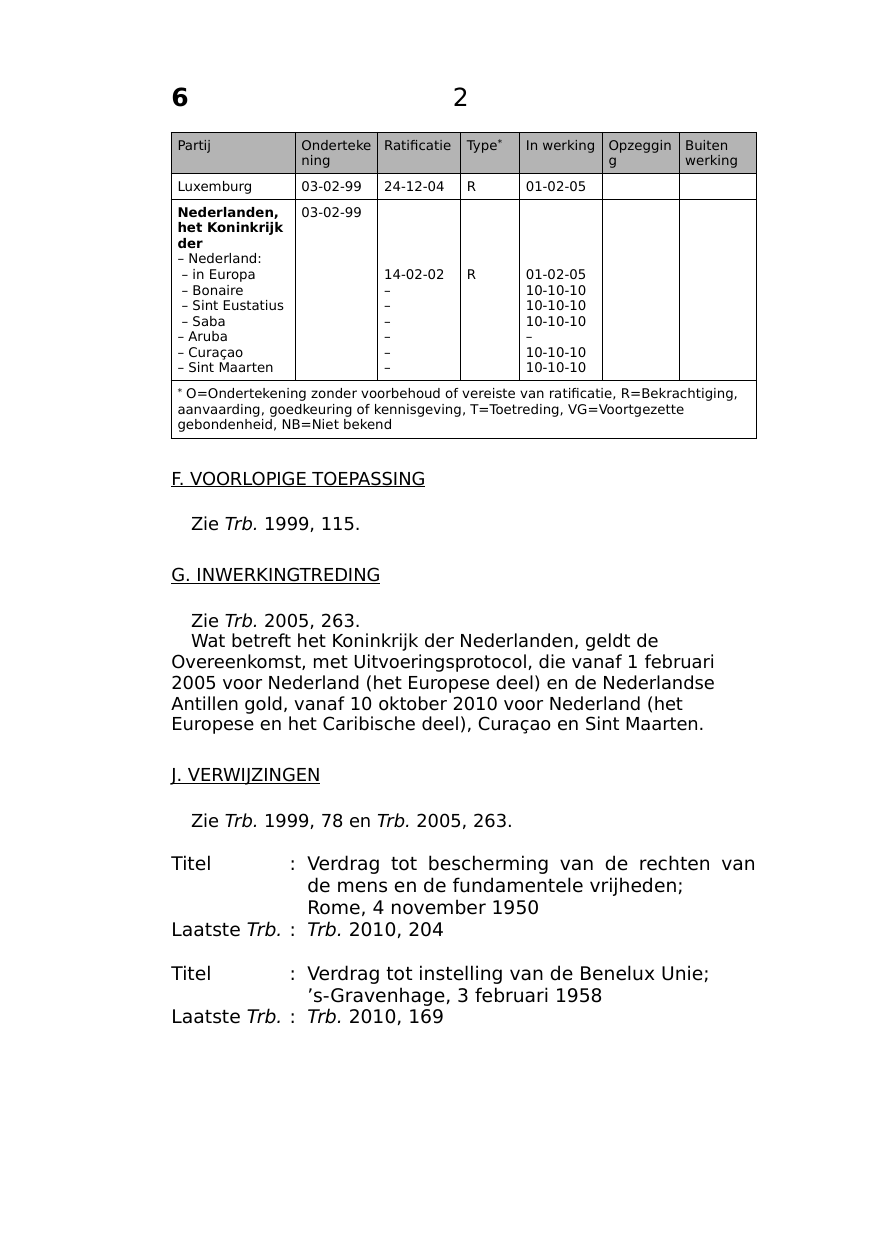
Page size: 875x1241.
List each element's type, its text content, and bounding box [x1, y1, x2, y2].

table_cell [520, 252, 602, 267]
table_cell Nederlanden, het Koninkrijk der [172, 200, 295, 252]
text Zie Trb. 1999, 78 en Trb. 2005, 263. [171, 811, 756, 831]
table_cell [680, 360, 756, 380]
table_cell [296, 298, 377, 314]
table_cell 10-10-10 [520, 283, 602, 298]
table_cell – Aruba [172, 329, 295, 345]
table_cell Laatste Trb. [171, 1006, 289, 1028]
table_cell : [289, 919, 307, 941]
table_cell [461, 314, 519, 329]
table_cell [680, 298, 756, 314]
table_cell [307, 941, 756, 963]
table_cell [171, 941, 289, 963]
table_cell [296, 360, 377, 380]
table_header Titel [171, 853, 289, 919]
table_cell [296, 252, 377, 267]
table_cell [461, 252, 519, 267]
table_cell 10-10-10 [520, 298, 602, 314]
table_cell 10-10-10 [520, 314, 602, 329]
table_cell [680, 283, 756, 298]
table_cell – [378, 360, 460, 380]
table_cell Laatste Trb. [171, 919, 289, 941]
table_cell – Sint Maarten [172, 360, 295, 380]
table_cell 10-10-10 [520, 360, 602, 380]
table_cell – [520, 329, 602, 345]
table_cell – [378, 345, 460, 360]
table_header Ondertekening [296, 133, 377, 173]
table_cell [603, 298, 679, 314]
table_cell [296, 283, 377, 298]
text Wat betreft het Koninkrijk der Nederlanden, geldt de Overeenkomst, met Uitvoeringsprotocol, die vanaf 1 februari 2005 voor Nederland (het Europese deel) en de Nederlandse Antillen gold, vanaf 10 oktober 2010 voor Nederland (het Europese en het Caribische deel), Curaçao en Sint Maarten. [171, 631, 756, 735]
table_cell [603, 345, 679, 360]
table_cell : [289, 963, 307, 1006]
table_cell Verdrag tot instelling van de Benelux Unie; ’s-Gravenhage, 3 februari 1958 [307, 963, 756, 1006]
table_cell [289, 941, 307, 963]
table_header Partij [172, 133, 295, 173]
table_cell [603, 360, 679, 380]
table_header Buiten werking [680, 133, 756, 173]
table_cell [603, 174, 679, 199]
subtitle G. INWERKINGTREDING [171, 565, 756, 586]
table_cell [296, 314, 377, 329]
table_cell [461, 360, 519, 380]
table_cell [603, 267, 679, 283]
table_cell – [378, 329, 460, 345]
table_cell [171, 1028, 289, 1050]
table_cell [680, 200, 756, 252]
table_cell [378, 252, 460, 267]
table_cell [603, 200, 679, 252]
table_cell [307, 1028, 756, 1050]
table_cell 01-02-05 [520, 174, 602, 199]
table_cell [603, 314, 679, 329]
table_cell [603, 329, 679, 345]
table_cell [603, 252, 679, 267]
table_header Ratificatie [378, 133, 460, 173]
table_cell 14-02-02 [378, 267, 460, 283]
table_cell [378, 200, 460, 252]
table_cell – Saba [172, 314, 295, 329]
table_cell [680, 174, 756, 199]
table_cell [296, 345, 377, 360]
table_header Type* [461, 133, 519, 173]
table_cell [461, 329, 519, 345]
table_cell [461, 345, 519, 360]
table_cell 03-02-99 [296, 174, 377, 199]
table_cell – [378, 298, 460, 314]
table_cell [680, 345, 756, 360]
table_cell Trb. 2010, 204 [307, 919, 756, 941]
table_cell [680, 267, 756, 283]
subtitle J. VERWIJZINGEN [171, 765, 756, 786]
table_cell – Nederland: [172, 252, 295, 267]
table_header : [289, 853, 307, 919]
table_cell – Sint Eustatius [172, 298, 295, 314]
table_cell [461, 200, 519, 252]
table_cell – [378, 314, 460, 329]
table_cell 10-10-10 [520, 345, 602, 360]
table_cell [296, 329, 377, 345]
table_cell [296, 267, 377, 283]
table_cell [603, 283, 679, 298]
table_cell [680, 314, 756, 329]
table_cell 03-02-99 [296, 200, 377, 252]
table_cell [520, 200, 602, 252]
table_cell Luxemburg [172, 174, 295, 199]
table_cell [461, 283, 519, 298]
table_cell 24-12-04 [378, 174, 460, 199]
table_cell [289, 1028, 307, 1050]
subtitle F. VOORLOPIGE TOEPASSING [171, 468, 756, 489]
table_cell R [461, 267, 519, 283]
text Zie Trb. 1999, 115. [171, 514, 756, 535]
table_cell – Curaçao [172, 345, 295, 360]
table_cell – Bonaire [172, 283, 295, 298]
table_cell * O=Ondertekening zonder voorbehoud of vereiste van ratificatie, R=Bekrachtiging, aanvaarding, goedkeuring of kennisgeving, T=Toetreding, VG=Voortgezette gebondenheid, NB=Niet bekend [172, 381, 756, 437]
table_cell [680, 329, 756, 345]
table_cell R [461, 174, 519, 199]
table_header Verdrag tot bescherming van de rechten van de mens en de fundamentele vrijheden; Rome, 4 november 1950 [307, 853, 756, 919]
table_cell 01-02-05 [520, 267, 602, 283]
table_header Opzegging [603, 133, 679, 173]
table_cell – [378, 283, 460, 298]
table_cell : [289, 1006, 307, 1028]
table_cell [680, 252, 756, 267]
table_cell Titel [171, 963, 289, 1006]
table_cell Trb. 2010, 169 [307, 1006, 756, 1028]
text Zie Trb. 2005, 263. [171, 611, 756, 631]
table_cell – in Europa [172, 267, 295, 283]
table_header In werking [520, 133, 602, 173]
table_cell [461, 298, 519, 314]
